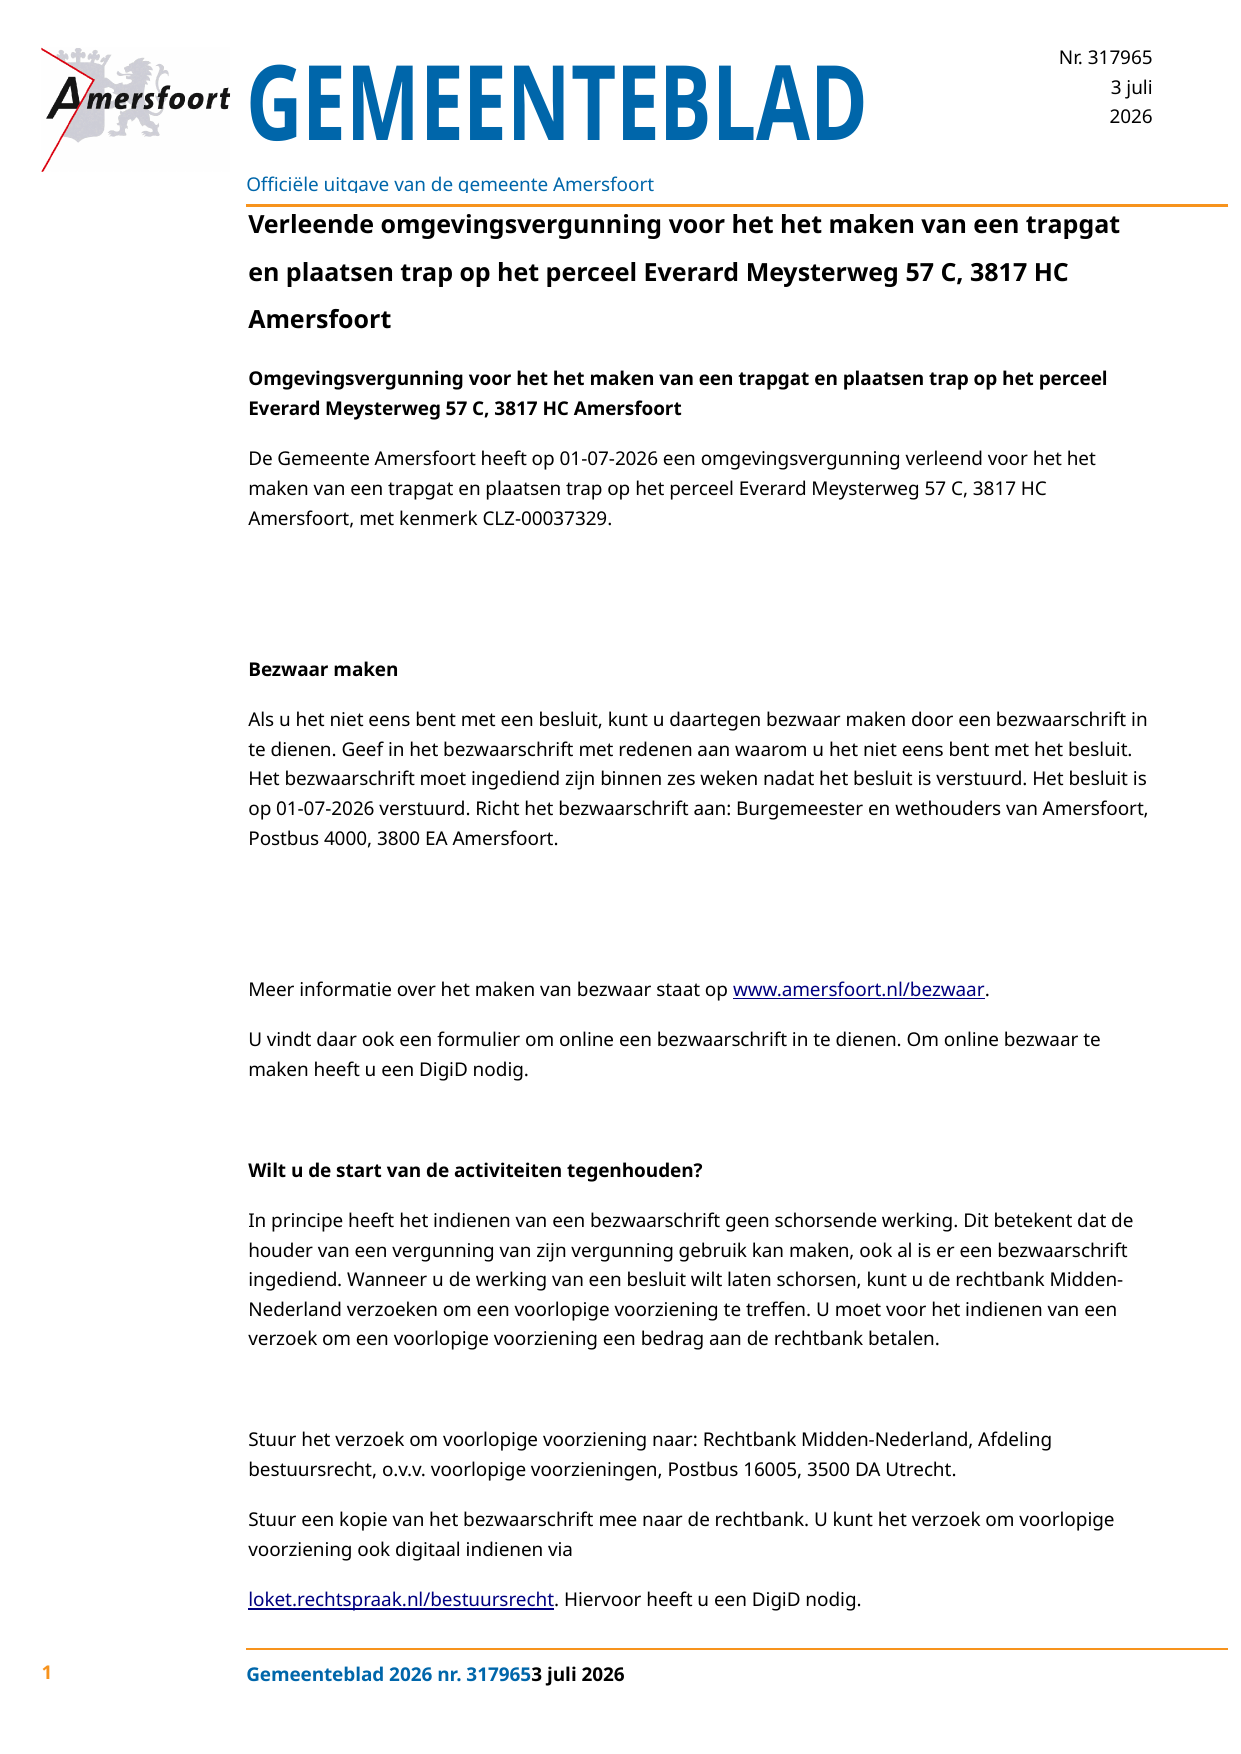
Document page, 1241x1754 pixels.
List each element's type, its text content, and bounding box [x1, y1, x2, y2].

text In principe heeft het indienen van een bezwaarschrift geen schorsende werking. Dit betekent dat de houder van een vergunning van zijn vergunning gebruik kan maken, ook al is er een bezwaarschrift ingediend. Wanneer u de werking van een besluit wilt laten schorsen, kunt u de rechtbank Midden-Nederland verzoeken om een voorlopige voorziening te treffen. U moet voor het indienen van een verzoek om een voorlopige voorziening een bedrag aan de rechtbank betalen. [248, 1207, 1152, 1351]
text Meer informatie over het maken van bezwaar staat op www.amersfoort.nl/bezwaar. [248, 976, 1152, 1002]
text Verleende omgevingsvergunning voor het het maken van een trapgat en plaatsen trap op het perceel Everard Meysterweg 57 C, 3817 HC Amersfoort [248, 207, 1152, 336]
text Stuur een kopie van het bezwaarschrift mee naar de rechtbank. U kunt het verzoek om voorlopige voorziening ook digitaal indienen via [248, 1506, 1152, 1562]
text U vindt daar ook een formulier om online een bezwaarschrift in te dienen. Om online bezwaar te maken heeft u een DigiD nodig. [248, 1026, 1152, 1082]
text Wilt u de start van de activiteiten tegenhouden? [248, 1157, 1152, 1182]
text Als u het niet eens bent met een besluit, kunt u daartegen bezwaar maken door een bezwaarschrift in te dienen. Geef in het bezwaarschrift met redenen aan waarom u het niet eens bent met het besluit. Het bezwaarschrift moet ingediend zijn binnen zes weken nadat het besluit is verstuurd. Het besluit is op 01-07-2026 verstuurd. Richt het bezwaarschrift aan: Burgemeester en wethouders van Amersfoort, Postbus 4000, 3800 EA Amersfoort. [248, 706, 1152, 850]
text Omgevingsvergunning voor het het maken van een trapgat en plaatsen trap op het perceel Everard Meysterweg 57 C, 3817 HC Amersfoort [248, 366, 1152, 421]
text Stuur het verzoek om voorlopige voorziening naar: Rechtbank Midden-Nederland, Afdeling bestuursrecht, o.v.v. voorlopige voorzieningen, Postbus 16005, 3500 DA Utrecht. [248, 1426, 1152, 1482]
picture [41, 47, 231, 172]
text De Gemeente Amersfoort heeft op 01-07-2026 een omgevingsvergunning verleend voor het het maken van een trapgat en plaatsen trap op het perceel Everard Meysterweg 57 C, 3817 HC Amersfoort, met kenmerk CLZ-00037329. [248, 446, 1152, 530]
text loket.rechtspraak.nl/bestuursrecht. Hiervoor heeft u een DigiD nodig. [248, 1586, 1152, 1612]
text Bezwaar maken [248, 656, 1152, 682]
